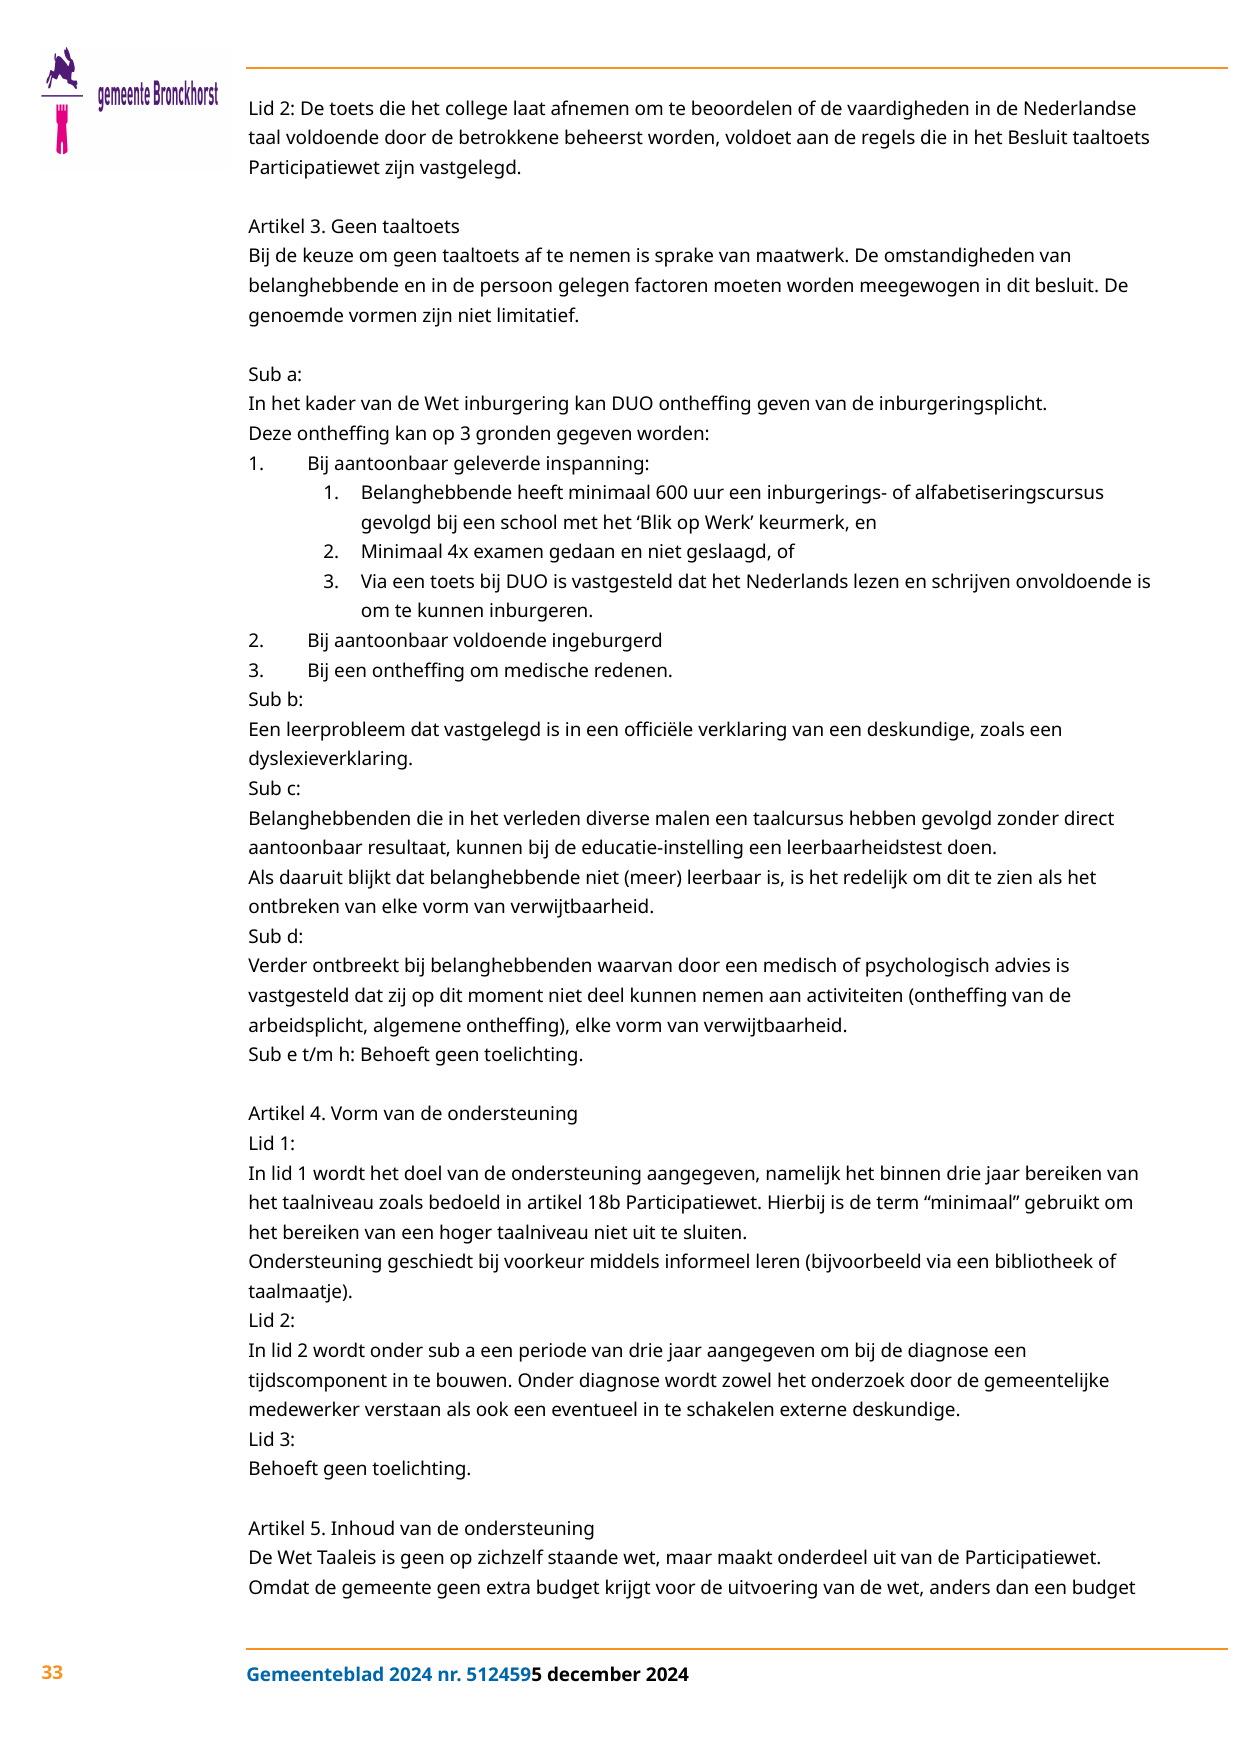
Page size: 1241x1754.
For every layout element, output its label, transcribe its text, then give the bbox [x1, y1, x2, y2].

text Als daaruit blijkt dat belanghebbende niet (meer) leerbaar is, is het redelijk om dit te zien als het ontbreken van elke vorm van verwijtbaarheid. [248, 864, 1152, 919]
list Bij aantoonbaar voldoende ingeburgerd [248, 627, 1152, 653]
text In lid 2 wordt onder sub a een periode van drie jaar aangegeven om bij de diagnose een tijdscomponent in te bouwen. Onder diagnose wordt zowel het onderzoek door de gemeentelijke medewerker verstaan als ook een eventueel in te schakelen externe deskundige. [248, 1337, 1152, 1422]
text Verder ontbreekt bij belanghebbenden waarvan door een medisch of psychologisch advies is vastgesteld dat zij op dit moment niet deel kunnen nemen aan activiteiten (ontheffing van de arbeidsplicht, algemene ontheffing), elke vorm van verwijtbaarheid. [248, 953, 1152, 1038]
text Een leerprobleem dat vastgelegd is in een officiële verklaring van een deskundige, zoals een dyslexieverklaring. [248, 716, 1152, 771]
list Bij een ontheffing om medische redenen. [248, 657, 1152, 683]
text Sub b: [248, 686, 1152, 712]
text In het kader van de Wet inburgering kan DUO ontheffing geven van de inburgeringsplicht. [248, 391, 1152, 416]
list Bij aantoonbaar geleverde inspanning: [248, 450, 1152, 476]
list Minimaal 4x examen gedaan en niet geslaagd, of [323, 538, 1152, 564]
text Artikel 5. Inhoud van de ondersteuning [248, 1515, 1152, 1541]
text Artikel 4. Vorm van de ondersteuning [248, 1101, 1152, 1126]
text Deze ontheffing kan op 3 gronden gegeven worden: [248, 420, 1152, 446]
text Lid 3: [248, 1426, 1152, 1452]
text Bij de keuze om geen taaltoets af te nemen is sprake van maatwerk. De omstandigheden van belanghebbende en in de persoon gelegen factoren moeten worden meegewogen in dit besluit. De genoemde vormen zijn niet limitatief. [248, 243, 1152, 328]
text Lid 2: De toets die het college laat afnemen om te beoordelen of de vaardigheden in de Nederlandse taal voldoende door de betrokkene beheerst worden, voldoet aan de regels die in het Besluit taaltoets Participatiewet zijn vastgelegd. [248, 95, 1152, 180]
text Sub a: [248, 361, 1152, 387]
text Belanghebbenden die in het verleden diverse malen een taalcursus hebben gevolgd zonder direct aantoonbaar resultaat, kunnen bij de educatie-instelling een leerbaarheidstest doen. [248, 805, 1152, 860]
text Sub e t/m h: Behoeft geen toelichting. [248, 1041, 1152, 1067]
text Artikel 3. Geen taaltoets [248, 213, 1152, 239]
text Lid 1: [248, 1130, 1152, 1156]
text Sub d: [248, 923, 1152, 949]
picture [41, 47, 231, 172]
text Sub c: [248, 775, 1152, 801]
text In lid 1 wordt het doel van de ondersteuning aangegeven, namelijk het binnen drie jaar bereiken van het taalniveau zoals bedoeld in artikel 18b Participatiewet. Hierbij is de term “minimaal” gebruikt om het bereiken van een hoger taalniveau niet uit te sluiten. [248, 1160, 1152, 1245]
text Lid 2: [248, 1308, 1152, 1333]
text Ondersteuning geschiedt bij voorkeur middels informeel leren (bijvoorbeeld via een bibliotheek of taalmaatje). [248, 1248, 1152, 1304]
list Via een toets bij DUO is vastgesteld dat het Nederlands lezen en schrijven onvoldoende is om te kunnen inburgeren. [323, 568, 1152, 623]
list Belanghebbende heeft minimaal 600 uur een inburgerings- of alfabetiseringscursus gevolgd bij een school met het ‘Blik op Werk’ keurmerk, en [323, 479, 1152, 535]
text Behoeft geen toelichting. [248, 1456, 1152, 1481]
text De Wet Taaleis is geen op zichzelf staande wet, maar maakt onderdeel uit van de Participatiewet. Omdat de gemeente geen extra budget krijgt voor de uitvoering van de wet, anders dan een budget [248, 1544, 1152, 1600]
